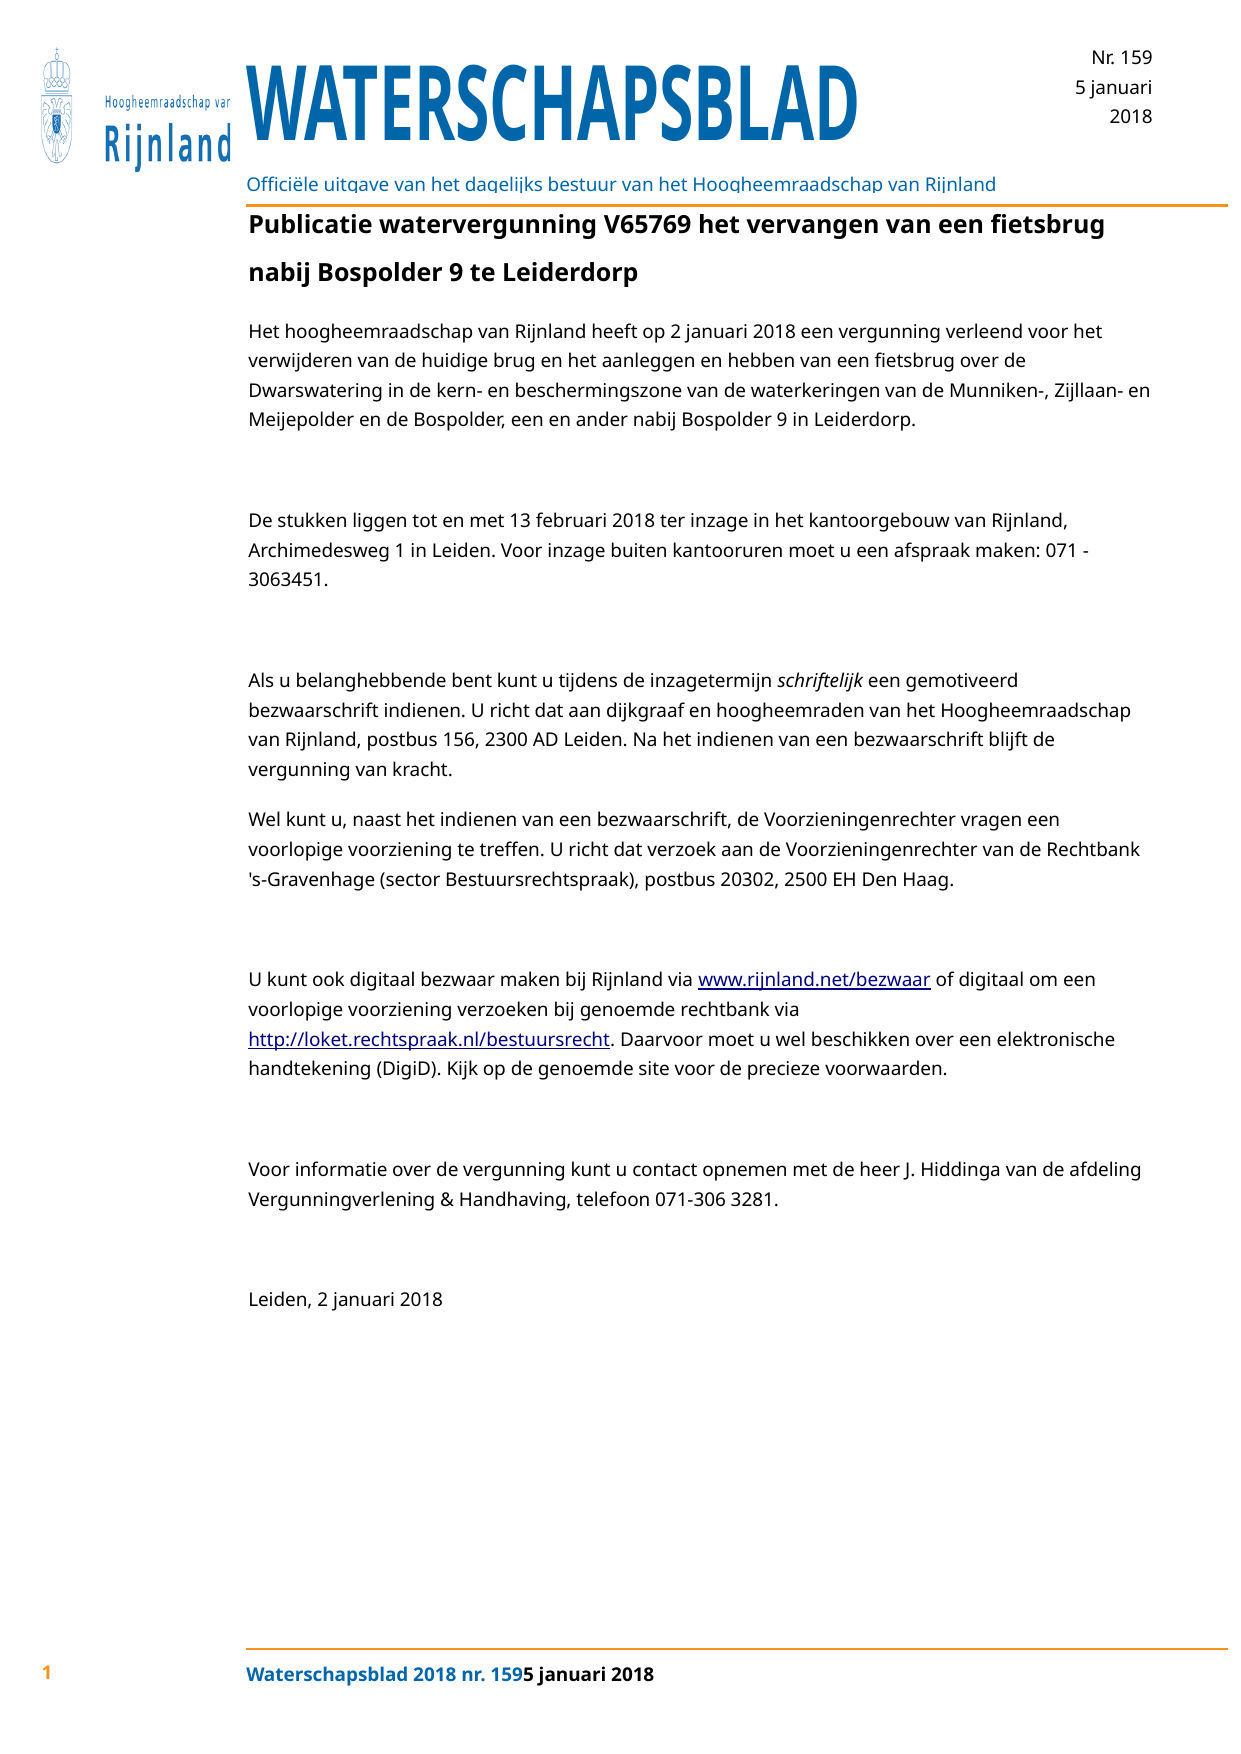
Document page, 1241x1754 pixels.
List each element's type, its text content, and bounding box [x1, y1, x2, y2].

text Leiden, 2 januari 2018 [248, 1287, 1152, 1312]
picture [41, 47, 231, 172]
text De stukken liggen tot en met 13 februari 2018 ter inzage in het kantoorgebouw van Rijnland, Archimedesweg 1 in Leiden. Voor inzage buiten kantooruren moet u een afspraak maken: 071 - 3063451. [248, 507, 1152, 592]
text Voor informatie over de vergunning kunt u contact opnemen met de heer J. Hiddinga van de afdeling Vergunningverlening & Handhaving, telefoon 071-306 3281. [248, 1156, 1152, 1212]
text Het hoogheemraadschap van Rijnland heeft op 2 januari 2018 een vergunning verleend voor het verwijderen van de huidige brug en het aanleggen en hebben van een fietsbrug over de Dwarswatering in de kern- en beschermingszone van de waterkeringen van de Munniken-, Zijllaan- en Meijepolder en de Bospolder, een en ander nabij Bospolder 9 in Leiderdorp. [248, 318, 1152, 432]
text Wel kunt u, naast het indienen van een bezwaarschrift, de Voorzieningenrechter vragen een voorlopige voorziening te treffen. U richt dat verzoek aan de Voorzieningenrechter van de Rechtbank 's-Gravenhage (sector Bestuursrechtspraak), postbus 20302, 2500 EH Den Haag. [248, 807, 1152, 892]
text Publicatie watervergunning V65769 het vervangen van een fietsbrug nabij Bospolder 9 te Leiderdorp [248, 207, 1152, 288]
text U kunt ook digitaal bezwaar maken bij Rijnland via www.rijnland.net/bezwaar of digitaal om een voorlopige voorziening verzoeken bij genoemde rechtbank via http://loket.rechtspraak.nl/bestuursrecht. Daarvoor moet u wel beschikken over een elektronische handtekening (DigiD). Kijk op de genoemde site voor de precieze voorwaarden. [248, 967, 1152, 1081]
text Als u belanghebbende bent kunt u tijdens de inzagetermijn schriftelijk een gemotiveerd bezwaarschrift indienen. U richt dat aan dijkgraaf en hoogheemraden van het Hoogheemraadschap van Rijnland, postbus 156, 2300 AD Leiden. Na het indienen van een bezwaarschrift blijft de vergunning van kracht. [248, 667, 1152, 782]
